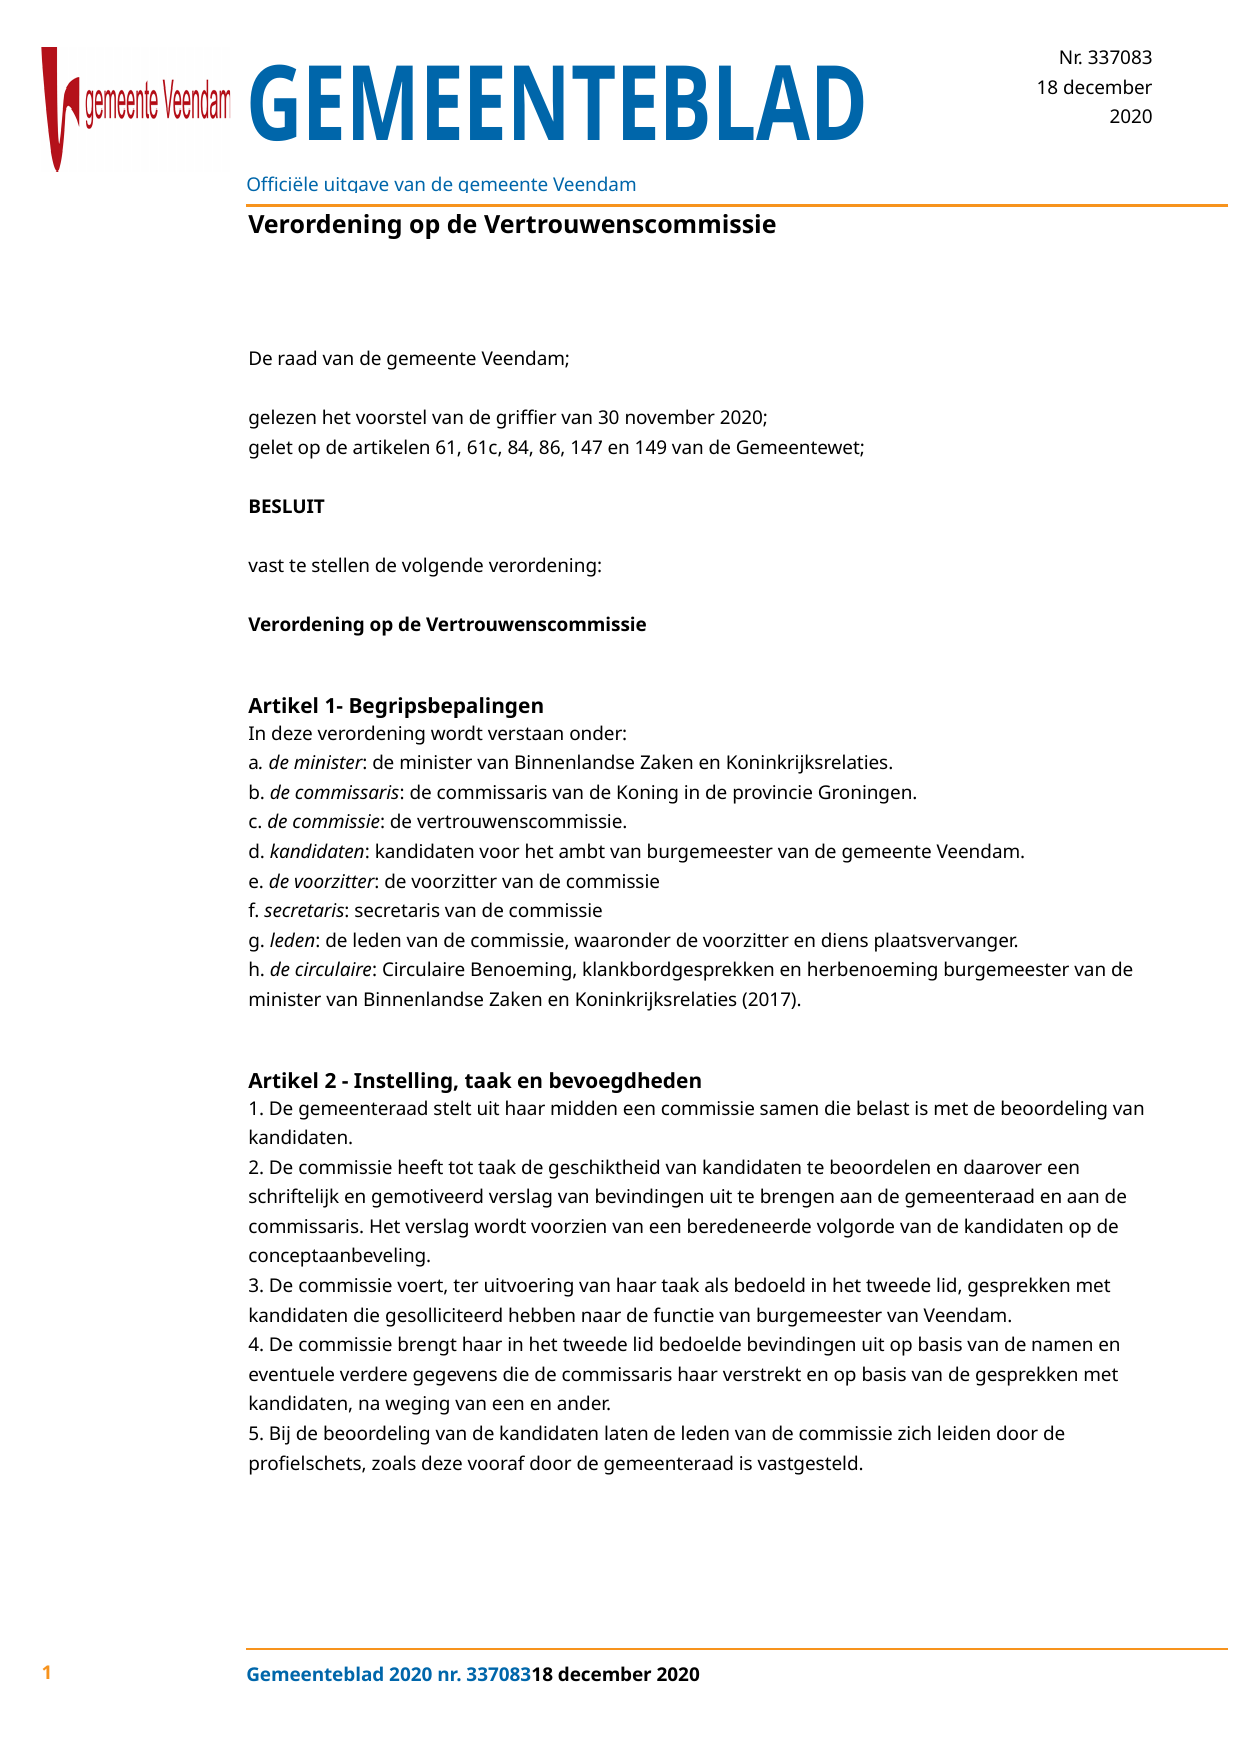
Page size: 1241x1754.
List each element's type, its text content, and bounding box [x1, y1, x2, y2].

text b. de commissaris: de commissaris van de Koning in de provincie Groningen. [248, 779, 1152, 805]
text 1. De gemeenteraad stelt uit haar midden een commissie samen die belast is met de beoordeling van kandidaten. [248, 1095, 1152, 1150]
text f. secretaris: secretaris van de commissie [248, 897, 1152, 923]
text d. kandidaten: kandidaten voor het ambt van burgemeester van de gemeente Veendam. [248, 838, 1152, 864]
text Artikel 1- Begripsbepalingen [248, 692, 1152, 720]
text e. de voorzitter: de voorzitter van de commissie [248, 868, 1152, 894]
text h. de circulaire: Circulaire Benoeming, klankbordgesprekken en herbenoeming burgemeester van de minister van Binnenlandse Zaken en Koninkrijksrelaties (2017). [248, 957, 1152, 1012]
text Verordening op de Vertrouwenscommissie [248, 207, 1152, 241]
picture [41, 47, 231, 172]
text g. leden: de leden van de commissie, waaronder de voorzitter en diens plaatsvervanger. [248, 927, 1152, 953]
text 4. De commissie brengt haar in het tweede lid bedoelde bevindingen uit op basis van de namen en eventuele verdere gegevens die de commissaris haar verstrekt en op basis van de gesprekken met kandidaten, na weging van een en ander. [248, 1331, 1152, 1416]
text a. de minister: de minister van Binnenlandse Zaken en Koninkrijksrelaties. [248, 749, 1152, 775]
text Artikel 2 - Instelling, taak en bevoegdheden [248, 1066, 1152, 1095]
text vast te stellen de volgende verordening: [248, 552, 1152, 578]
text c. de commissie: de vertrouwenscommissie. [248, 809, 1152, 834]
text In deze verordening wordt verstaan onder: [248, 720, 1152, 746]
text De raad van de gemeente Veendam; [248, 345, 1152, 371]
text 3. De commissie voert, ter uitvoering van haar taak als bedoeld in het tweede lid, gesprekken met kandidaten die gesolliciteerd hebben naar de functie van burgemeester van Veendam. [248, 1272, 1152, 1327]
text gelezen het voorstel van de griffier van 30 november 2020; [248, 404, 1152, 430]
text Verordening op de Vertrouwenscommissie [248, 612, 1152, 637]
text 5. Bij de beoordeling van de kandidaten laten de leden van de commissie zich leiden door de profielschets, zoals deze vooraf door de gemeenteraad is vastgesteld. [248, 1420, 1152, 1475]
text 2. De commissie heeft tot taak de geschiktheid van kandidaten te beoordelen en daarover een schriftelijk en gemotiveerd verslag van bevindingen uit te brengen aan de gemeenteraad en aan de commissaris. Het verslag wordt voorzien van een beredeneerde volgorde van de kandidaten op de conceptaanbeveling. [248, 1154, 1152, 1268]
text BESLUIT [248, 493, 1152, 519]
text gelet op de artikelen 61, 61c, 84, 86, 147 en 149 van de Gemeentewet; [248, 434, 1152, 460]
